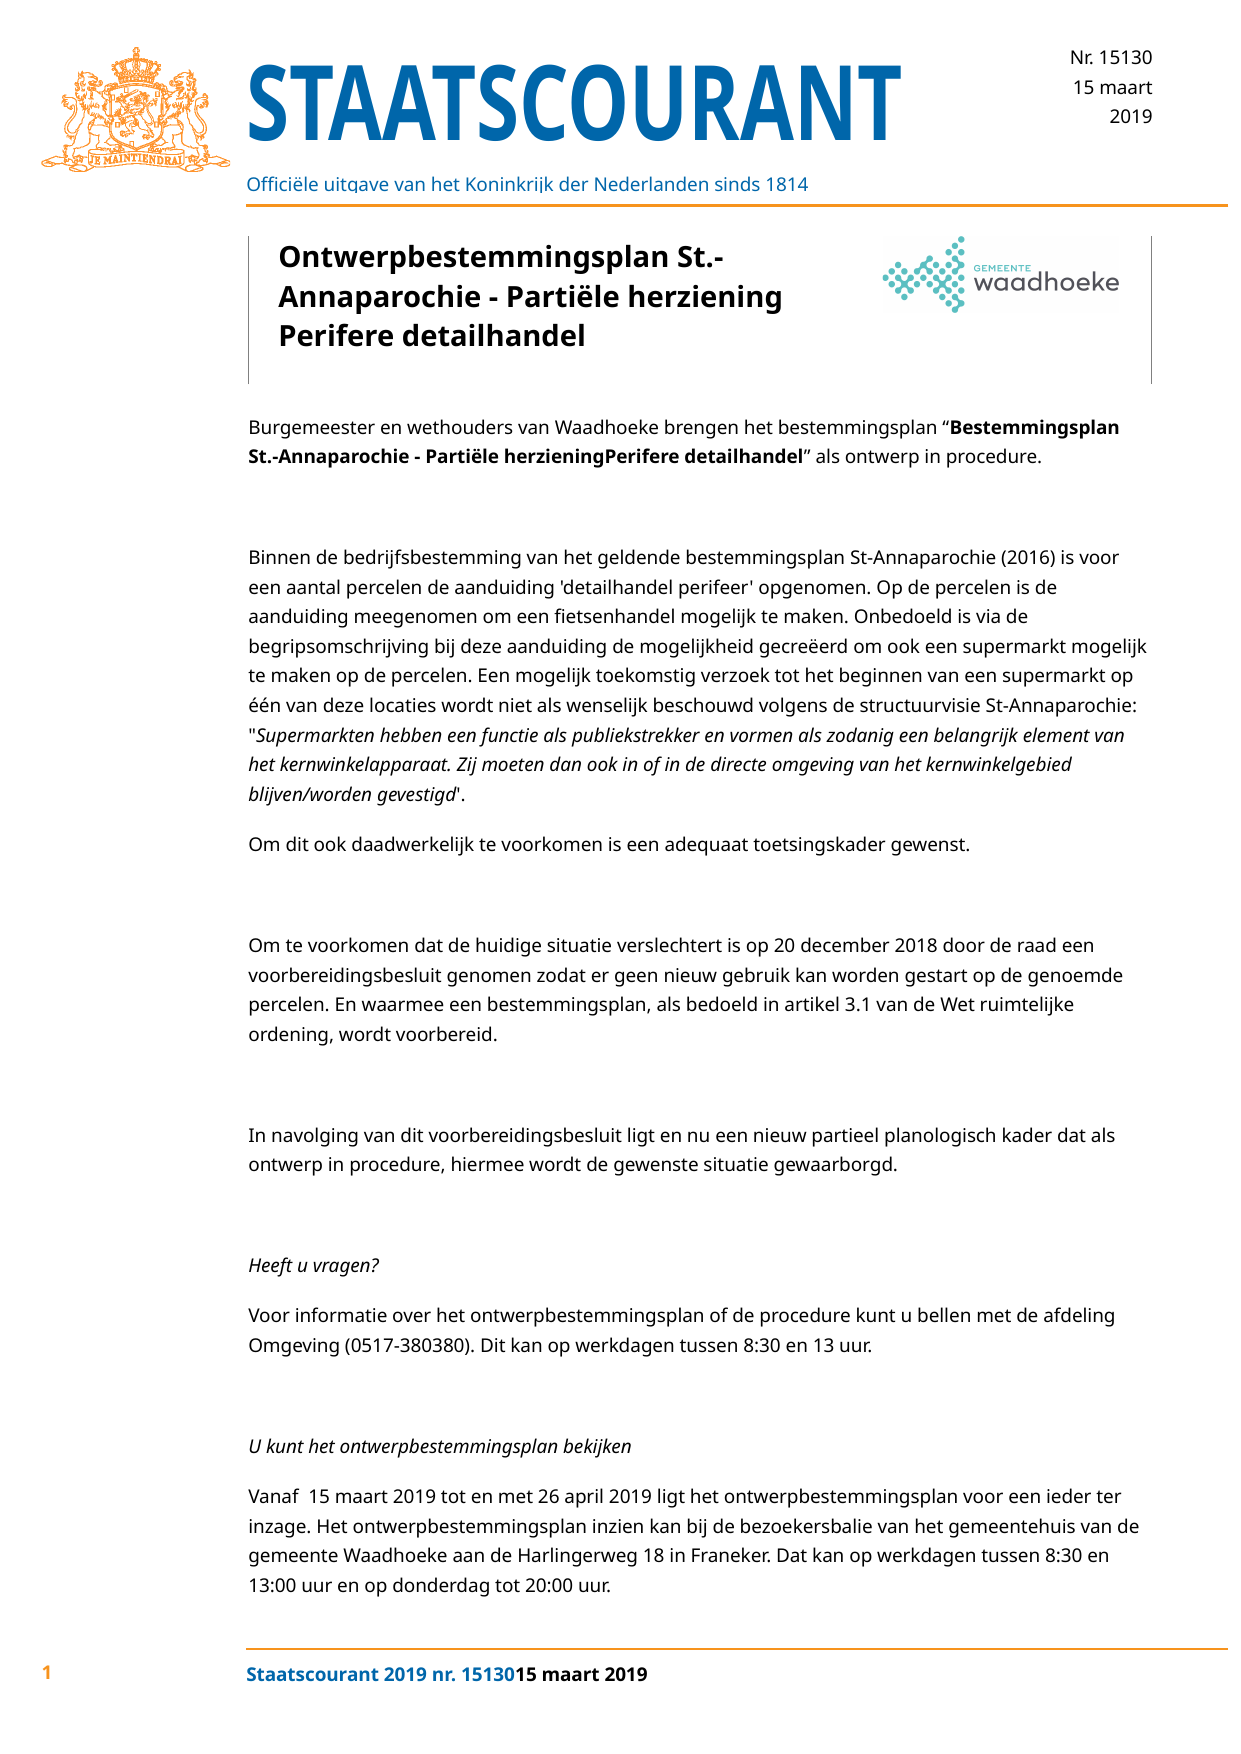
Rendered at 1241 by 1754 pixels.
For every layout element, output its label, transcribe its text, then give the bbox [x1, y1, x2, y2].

text Binnen de bedrijfsbestemming van het geldende bestemmingsplan St-Annaparochie (2016) is voor een aantal percelen de aanduiding 'detailhandel perifeer' opgenomen. Op de percelen is de aanduiding meegenomen om een fietsenhandel mogelijk te maken. Onbedoeld is via de begripsomschrijving bij deze aanduiding de mogelijkheid gecreëerd om ook een supermarkt mogelijk te maken op de percelen. Een mogelijk toekomstig verzoek tot het beginnen van een supermarkt op één van deze locaties wordt niet als wenselijk beschouwd volgens de structuurvisie St-Annaparochie: "Supermarkten hebben een functie als publiekstrekker en vormen als zodanig een belangrijk element van het kernwinkelapparaat. Zij moeten dan ook in of in de directe omgeving van het kernwinkelgebied blijven/worden gevestigd'. [248, 544, 1152, 807]
text Om te voorkomen dat de huidige situatie verslechtert is op 20 december 2018 door de raad een voorbereidingsbesluit genomen zodat er geen nieuw gebruik kan worden gestart op de genoemde percelen. En waarmee een bestemmingsplan, als bedoeld in artikel 3.1 van de Wet ruimtelijke ordening, wordt voorbereid. [248, 932, 1152, 1047]
table_header Ontwerpbestemmingsplan St.-Annaparochie - Partiële herziening Perifere detailhandel [249, 236, 850, 384]
text Burgemeester en wethouders van Waadhoeke brengen het bestemmingsplan “Bestemmingsplan St.-Annaparochie - Partiële herzieningPerifere detailhandel” als ontwerp in procedure. [248, 414, 1152, 469]
table_header [850, 236, 882, 312]
text Vanaf 15 maart 2019 tot en met 26 april 2019 ligt het ontwerpbestemmingsplan voor een ieder ter inzage. Het ontwerpbestemmingsplan inzien kan bij de bezoekersbalie van het gemeentehuis van de gemeente Waadhoeke aan de Harlingerweg 18 in Franeker. Dat kan op werkdagen tussen 8:30 en 13:00 uur en op donderdag tot 20:00 uur. [248, 1483, 1152, 1598]
picture [882, 236, 1119, 313]
text Voor informatie over het ontwerpbestemmingsplan of de procedure kunt u bellen met de afdeling Omgeving (0517-380380). Dit kan op werkdagen tussen 8:30 en 13 uur. [248, 1303, 1152, 1358]
text U kunt het ontwerpbestemmingsplan bekijken [248, 1433, 1152, 1459]
table_header [850, 313, 1151, 384]
picture [41, 47, 231, 172]
text In navolging van dit voorbereidingsbesluit ligt en nu een nieuw partieel planologisch kader dat als ontwerp in procedure, hiermee wordt de gewenste situatie gewaarborgd. [248, 1122, 1152, 1177]
text Om dit ook daadwerkelijk te voorkomen is een adequaat toetsingskader gewenst. [248, 831, 1152, 857]
table_header [1119, 236, 1151, 312]
text Heeft u vragen? [248, 1252, 1152, 1278]
